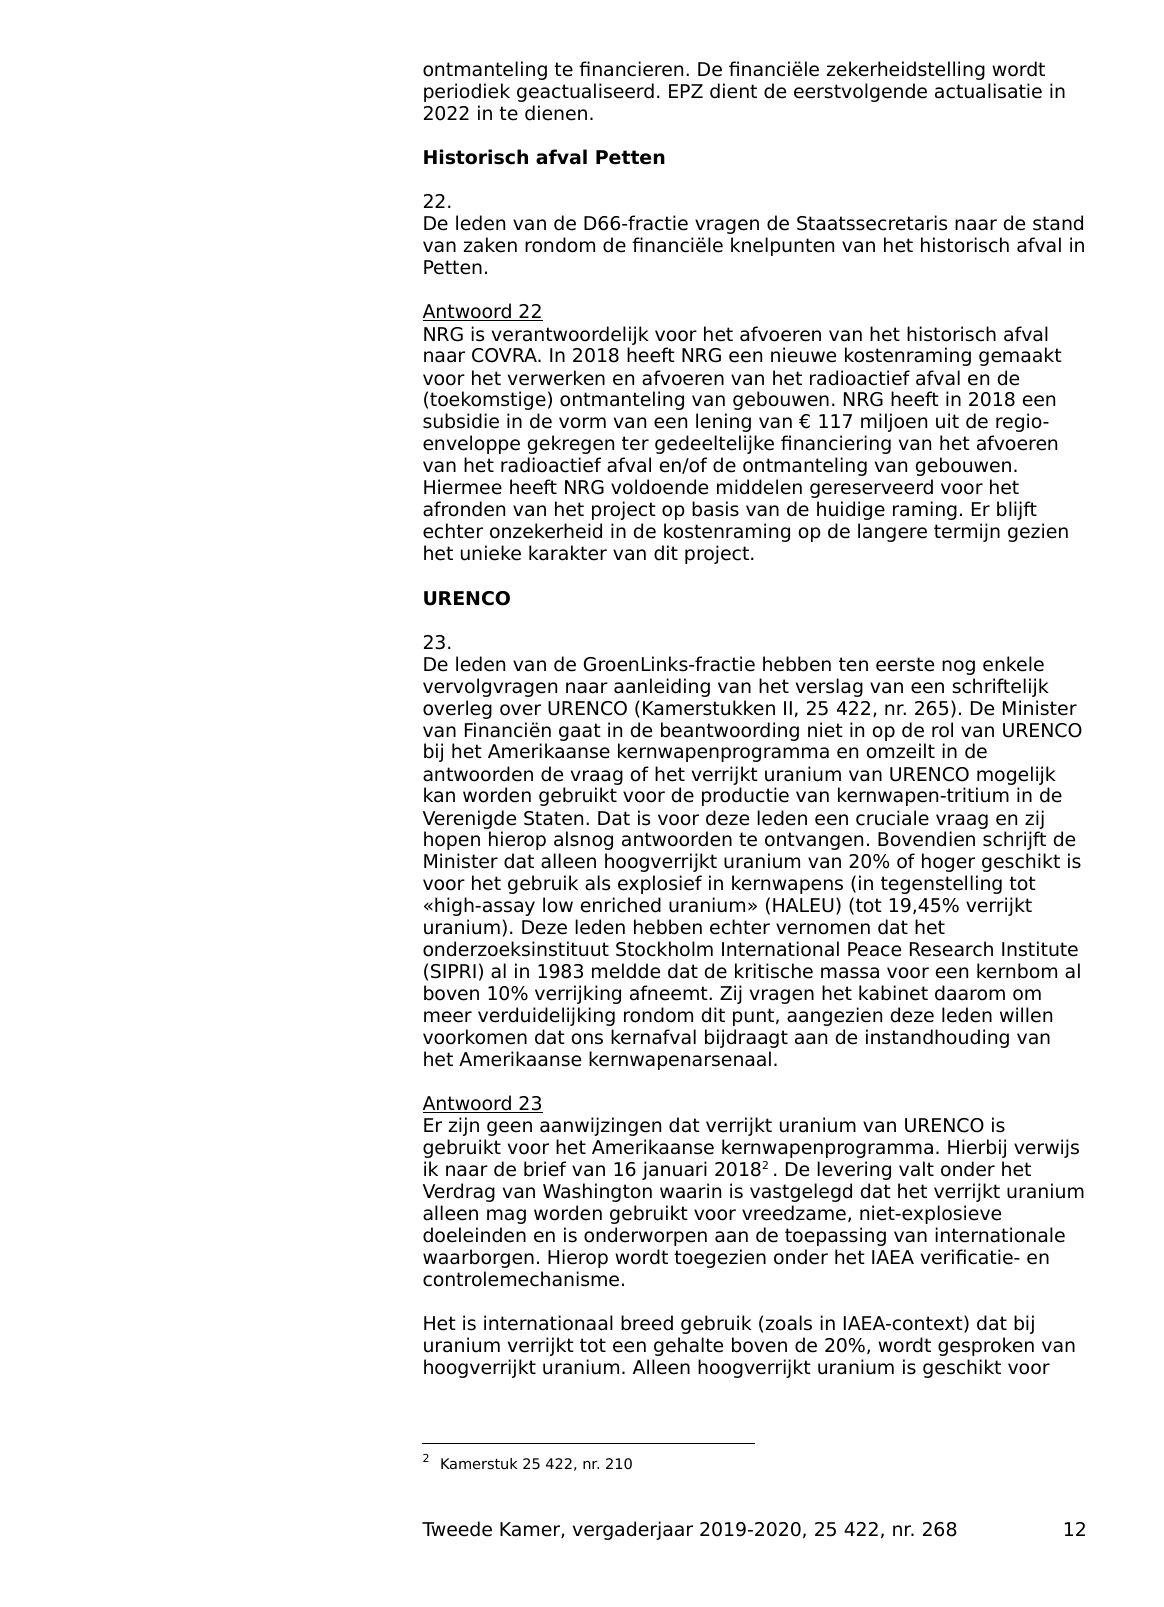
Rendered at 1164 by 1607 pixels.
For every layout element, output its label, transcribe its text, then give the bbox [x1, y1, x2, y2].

text De leden van de GroenLinks-fractie hebben ten eerste nog enkele vervolgvragen naar aanleiding van het verslag van een schriftelijk overleg over URENCO (Kamerstukken II, 25 422, nr. 265). De Minister van Financiën gaat in de beantwoording niet in op de rol van URENCO bij het Amerikaanse kernwapenprogramma en omzeilt in de antwoorden de vraag of het verrijkt uranium van URENCO mogelijk kan worden gebruikt voor de productie van kernwapen-tritium in de Verenigde Staten. Dat is voor deze leden een cruciale vraag en zij hopen hierop alsnog antwoorden te ontvangen. Bovendien schrijft de Minister dat alleen hoogverrijkt uranium van 20% of hoger geschikt is voor het gebruik als explosief in kernwapens (in tegenstelling tot «high-assay low enriched uranium» (HALEU) (tot 19,45% verrijkt uranium). Deze leden hebben echter vernomen dat het onderzoeksinstituut Stockholm International Peace Research Institute (SIPRI) al in 1983 meldde dat de kritische massa voor een kernbom al boven 10% verrijking afneemt. Zij vragen het kabinet daarom om meer verduidelijking rondom dit punt, aangezien deze leden willen voorkomen dat ons kernafval bijdraagt aan de instandhouding van het Amerikaanse kernwapenarsenaal. [422, 653, 1087, 1071]
text Antwoord 22 [422, 301, 1087, 323]
text 23. [422, 632, 1087, 653]
text ontmanteling te financieren. De financiële zekerheidstelling wordt periodiek geactualiseerd. EPZ dient de eerstvolgende actualisatie in 2022 in te dienen. [422, 59, 1087, 125]
text Kamerstuk 25 422, nr. 210 [422, 1452, 1087, 1474]
text NRG is verantwoordelijk voor het afvoeren van het historisch afval naar COVRA. In 2018 heeft NRG een nieuwe kostenraming gemaakt voor het verwerken en afvoeren van het radioactief afval en de (toekomstige) ontmanteling van gebouwen. NRG heeft in 2018 een subsidie in de vorm van een lening van € 117 miljoen uit de regio-enveloppe gekregen ter gedeeltelijke financiering van het afvoeren van het radioactief afval en/of de ontmanteling van gebouwen. Hiermee heeft NRG voldoende middelen gereserveerd voor het afronden van het project op basis van de huidige raming. Er blijft echter onzekerheid in de kostenraming op de langere termijn gezien het unieke karakter van dit project. [422, 323, 1087, 565]
text Het is internationaal breed gebruik (zoals in IAEA-context) dat bij uranium verrijkt tot een gehalte boven de 20%, wordt gesproken van hoogverrijkt uranium. Alleen hoogverrijkt uranium is geschikt voor [422, 1313, 1087, 1379]
subtitle Historisch afval Petten [422, 147, 1087, 169]
text 22. [422, 191, 1087, 213]
subtitle URENCO [422, 587, 1087, 609]
text Antwoord 23 [422, 1093, 1087, 1115]
text De leden van de D66-fractie vragen de Staatssecretaris naar de stand van zaken rondom de financiële knelpunten van het historisch afval in Petten. [422, 213, 1087, 279]
text Er zijn geen aanwijzingen dat verrijkt uranium van URENCO is gebruikt voor het Amerikaanse kernwapenprogramma. Hierbij verwijs ik naar de brief van 16 januari 2018. De levering valt onder het Verdrag van Washington waarin is vastgelegd dat het verrijkt uranium alleen mag worden gebruikt voor vreedzame, niet-explosieve doeleinden en is onderworpen aan de toepassing van internationale waarborgen. Hierop wordt toegezien onder het IAEA verificatie- en controlemechanisme. [422, 1115, 1087, 1291]
